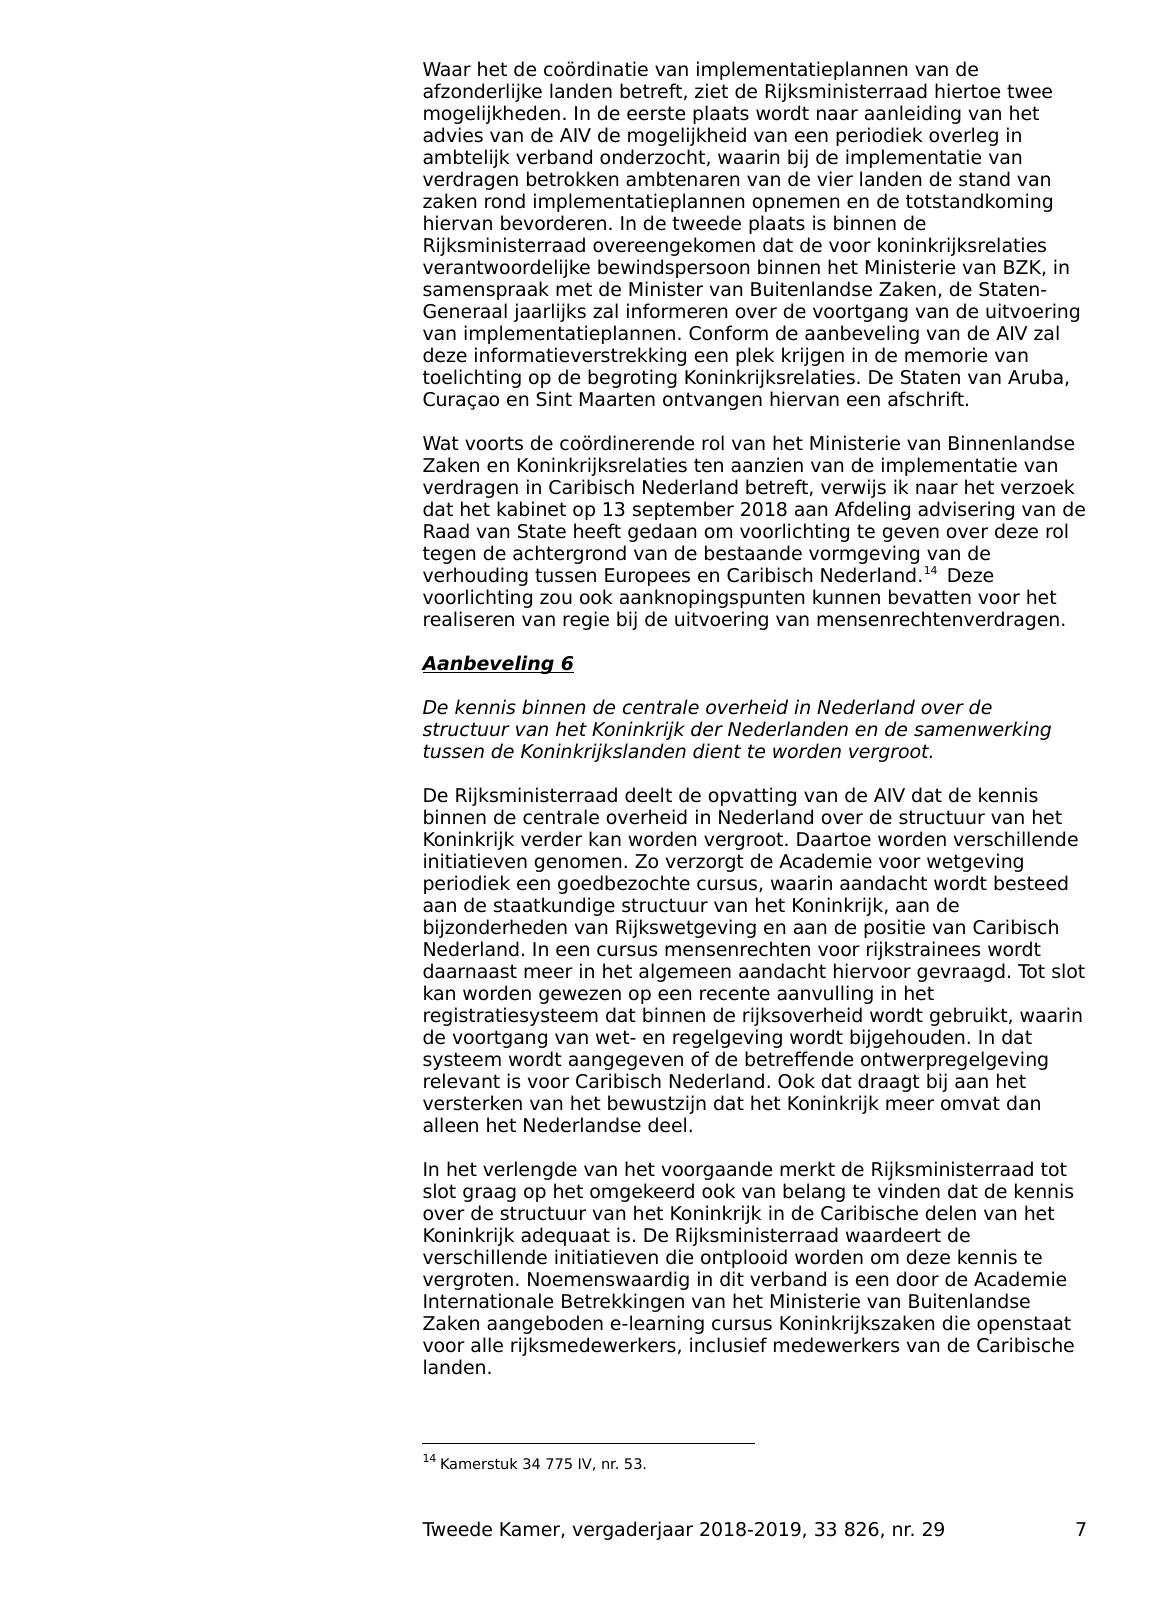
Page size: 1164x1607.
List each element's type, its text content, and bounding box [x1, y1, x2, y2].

text Wat voorts de coördinerende rol van het Ministerie van Binnenlandse Zaken en Koninkrijksrelaties ten aanzien van de implementatie van verdragen in Caribisch Nederland betreft, verwijs ik naar het verzoek dat het kabinet op 13 september 2018 aan Afdeling advisering van de Raad van State heeft gedaan om voorlichting te geven over deze rol tegen de achtergrond van de bestaande vormgeving van de verhouding tussen Europees en Caribisch Nederland. Deze voorlichting zou ook aanknopingspunten kunnen bevatten voor het realiseren van regie bij de uitvoering van mensenrechtenverdragen. [422, 433, 1087, 631]
text Waar het de coördinatie van implementatieplannen van de afzonderlijke landen betreft, ziet de Rijksministerraad hiertoe twee mogelijkheden. In de eerste plaats wordt naar aanleiding van het advies van de AIV de mogelijkheid van een periodiek overleg in ambtelijk verband onderzocht, waarin bij de implementatie van verdragen betrokken ambtenaren van de vier landen de stand van zaken rond implementatieplannen opnemen en de totstandkoming hiervan bevorderen. In de tweede plaats is binnen de Rijksministerraad overeengekomen dat de voor koninkrijksrelaties verantwoordelijke bewindspersoon binnen het Ministerie van BZK, in samenspraak met de Minister van Buitenlandse Zaken, de Staten-Generaal jaarlijks zal informeren over de voortgang van de uitvoering van implementatieplannen. Conform de aanbeveling van de AIV zal deze informatieverstrekking een plek krijgen in de memorie van toelichting op de begroting Koninkrijksrelaties. De Staten van Aruba, Curaçao en Sint Maarten ontvangen hiervan een afschrift. [422, 59, 1087, 411]
text De kennis binnen de centrale overheid in Nederland over de structuur van het Koninkrijk der Nederlanden en de samenwerking tussen de Koninkrijkslanden dient te worden vergroot. [422, 697, 1087, 763]
text De Rijksministerraad deelt de opvatting van de AIV dat de kennis binnen de centrale overheid in Nederland over de structuur van het Koninkrijk verder kan worden vergroot. Daartoe worden verschillende initiatieven genomen. Zo verzorgt de Academie voor wetgeving periodiek een goedbezochte cursus, waarin aandacht wordt besteed aan de staatkundige structuur van het Koninkrijk, aan de bijzonderheden van Rijkswetgeving en aan de positie van Caribisch Nederland. In een cursus mensenrechten voor rijkstrainees wordt daarnaast meer in het algemeen aandacht hiervoor gevraagd. Tot slot kan worden gewezen op een recente aanvulling in het registratiesysteem dat binnen de rijksoverheid wordt gebruikt, waarin de voortgang van wet- en regelgeving wordt bijgehouden. In dat systeem wordt aangegeven of de betreffende ontwerpregelgeving relevant is voor Caribisch Nederland. Ook dat draagt bij aan het versterken van het bewustzijn dat het Koninkrijk meer omvat dan alleen het Nederlandse deel. [422, 785, 1087, 1137]
text Kamerstuk 34 775 IV, nr. 53. [422, 1452, 1087, 1474]
text In het verlengde van het voorgaande merkt de Rijksministerraad tot slot graag op het omgekeerd ook van belang te vinden dat de kennis over de structuur van het Koninkrijk in de Caribische delen van het Koninkrijk adequaat is. De Rijksministerraad waardeert de verschillende initiatieven die ontplooid worden om deze kennis te vergroten. Noemenswaardig in dit verband is een door de Academie Internationale Betrekkingen van het Ministerie van Buitenlandse Zaken aangeboden e-learning cursus Koninkrijkszaken die openstaat voor alle rijksmedewerkers, inclusief medewerkers van de Caribische landen. [422, 1159, 1087, 1379]
subtitle Aanbeveling 6 [422, 653, 1087, 675]
